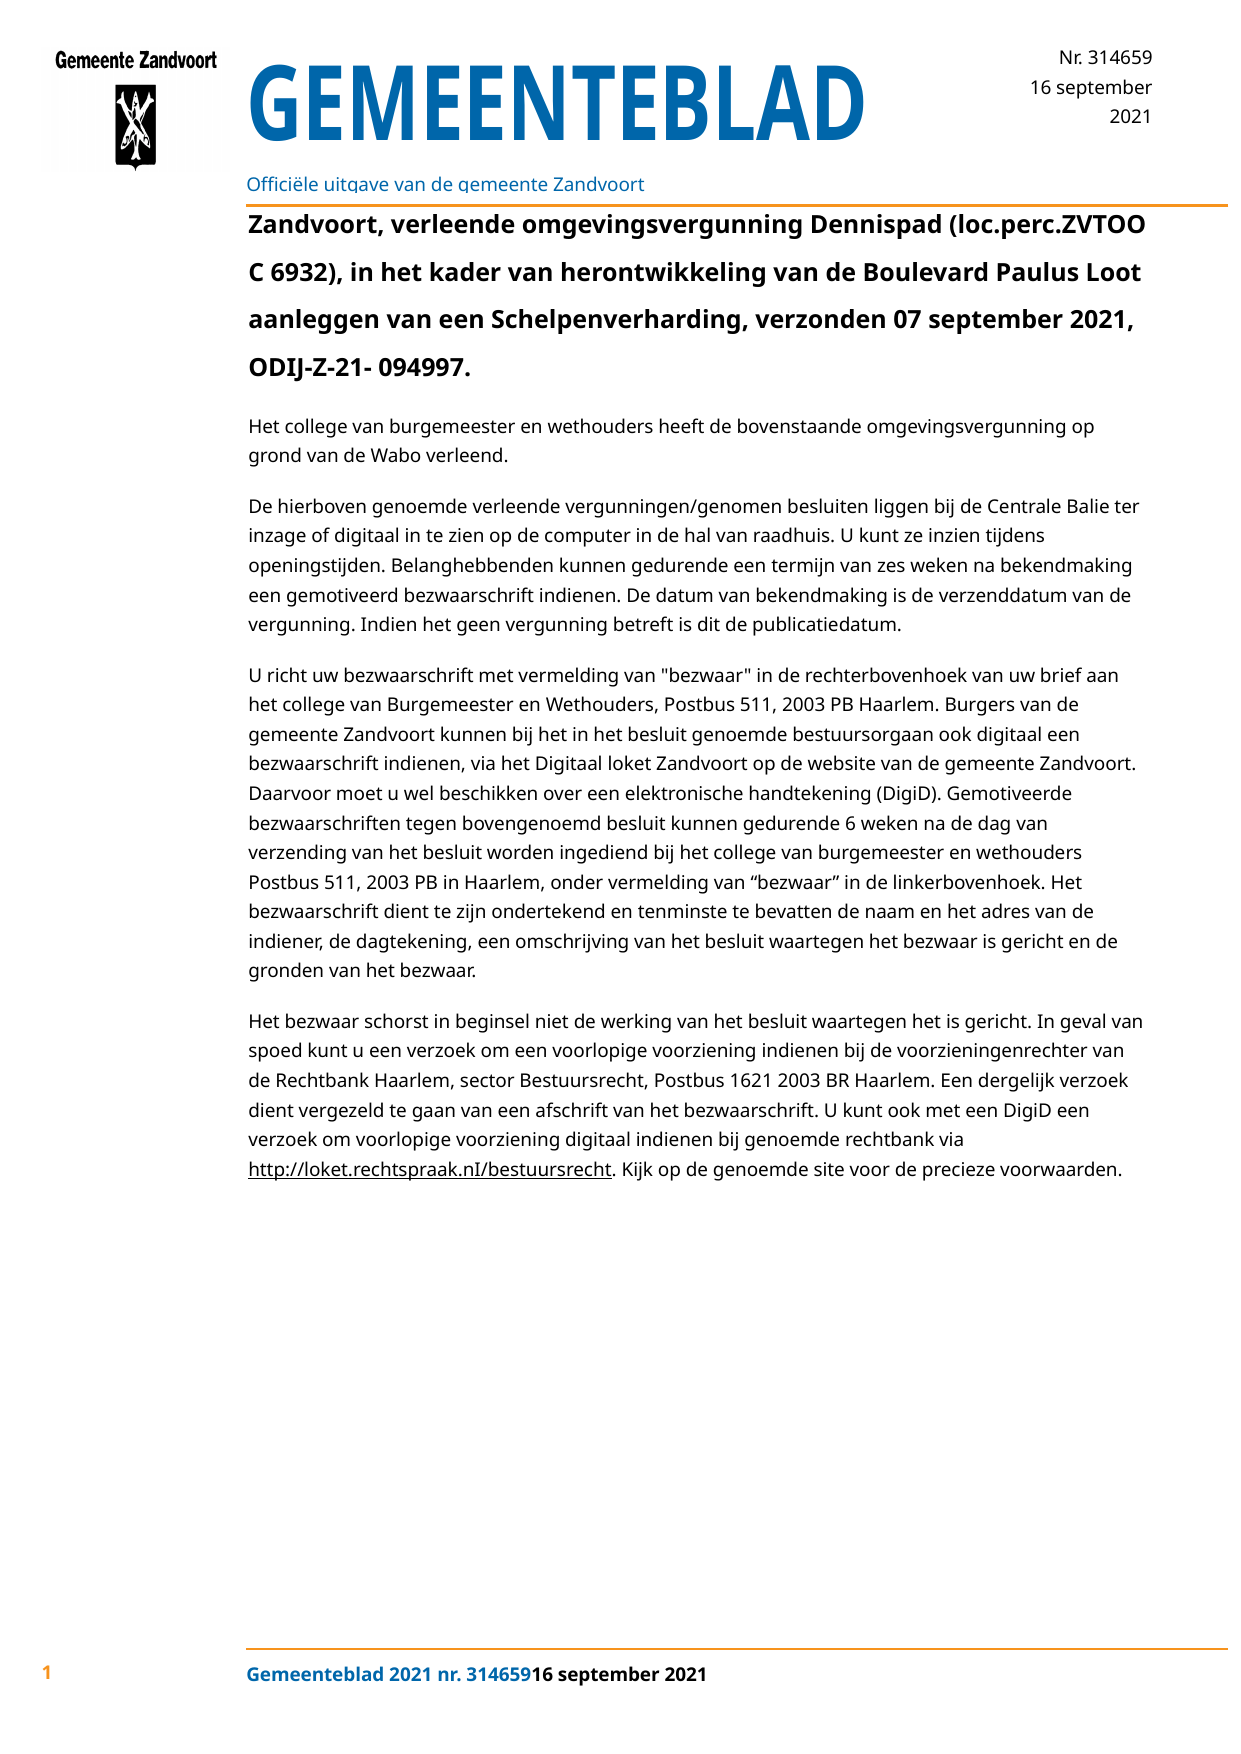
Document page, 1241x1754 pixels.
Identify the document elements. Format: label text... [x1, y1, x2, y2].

text De hierboven genoemde verleende vergunningen/genomen besluiten liggen bij de Centrale Balie ter inzage of digitaal in te zien op de computer in de hal van raadhuis. U kunt ze inzien tijdens openingstijden. Belanghebbenden kunnen gedurende een termijn van zes weken na bekendmaking een gemotiveerd bezwaarschrift indienen. De datum van bekendmaking is de verzenddatum van de vergunning. Indien het geen vergunning betreft is dit de publicatiedatum. [248, 493, 1152, 637]
picture [41, 47, 231, 172]
text Het bezwaar schorst in beginsel niet de werking van het besluit waartegen het is gericht. In geval van spoed kunt u een verzoek om een voorlopige voorziening indienen bij de voorzieningenrechter van de Rechtbank Haarlem, sector Bestuursrecht, Postbus 1621 2003 BR Haarlem. Een dergelijk verzoek dient vergezeld te gaan van een afschrift van het bezwaarschrift. U kunt ook met een DigiD een verzoek om voorlopige voorziening digitaal indienen bij genoemde rechtbank via http://loket.rechtspraak.nI/bestuursrecht. Kijk op de genoemde site voor de precieze voorwaarden. [248, 1008, 1152, 1182]
text Zandvoort, verleende omgevingsvergunning Dennispad (loc.perc.ZVTOO C 6932), in het kader van herontwikkeling van de Boulevard Paulus Loot aanleggen van een Schelpenverharding, verzonden 07 september 2021, ODIJ-Z-21- 094997. [248, 207, 1152, 384]
text Het college van burgemeester en wethouders heeft de bovenstaande omgevingsvergunning op grond van de Wabo verleend. [248, 413, 1152, 468]
text U richt uw bezwaarschrift met vermelding van "bezwaar" in de rechterbovenhoek van uw brief aan het college van Burgemeester en Wethouders, Postbus 511, 2003 PB Haarlem. Burgers van de gemeente Zandvoort kunnen bij het in het besluit genoemde bestuursorgaan ook digitaal een bezwaarschrift indienen, via het Digitaal loket Zandvoort op de website van de gemeente Zandvoort. Daarvoor moet u wel beschikken over een elektronische handtekening (DigiD). Gemotiveerde bezwaarschriften tegen bovengenoemd besluit kunnen gedurende 6 weken na de dag van verzending van het besluit worden ingediend bij het college van burgemeester en wethouders Postbus 511, 2003 PB in Haarlem, onder vermelding van “bezwaar” in de linkerbovenhoek. Het bezwaarschrift dient te zijn ondertekend en tenminste te bevatten de naam en het adres van de indiener, de dagtekening, een omschrijving van het besluit waartegen het bezwaar is gericht en de gronden van het bezwaar. [248, 662, 1152, 983]
